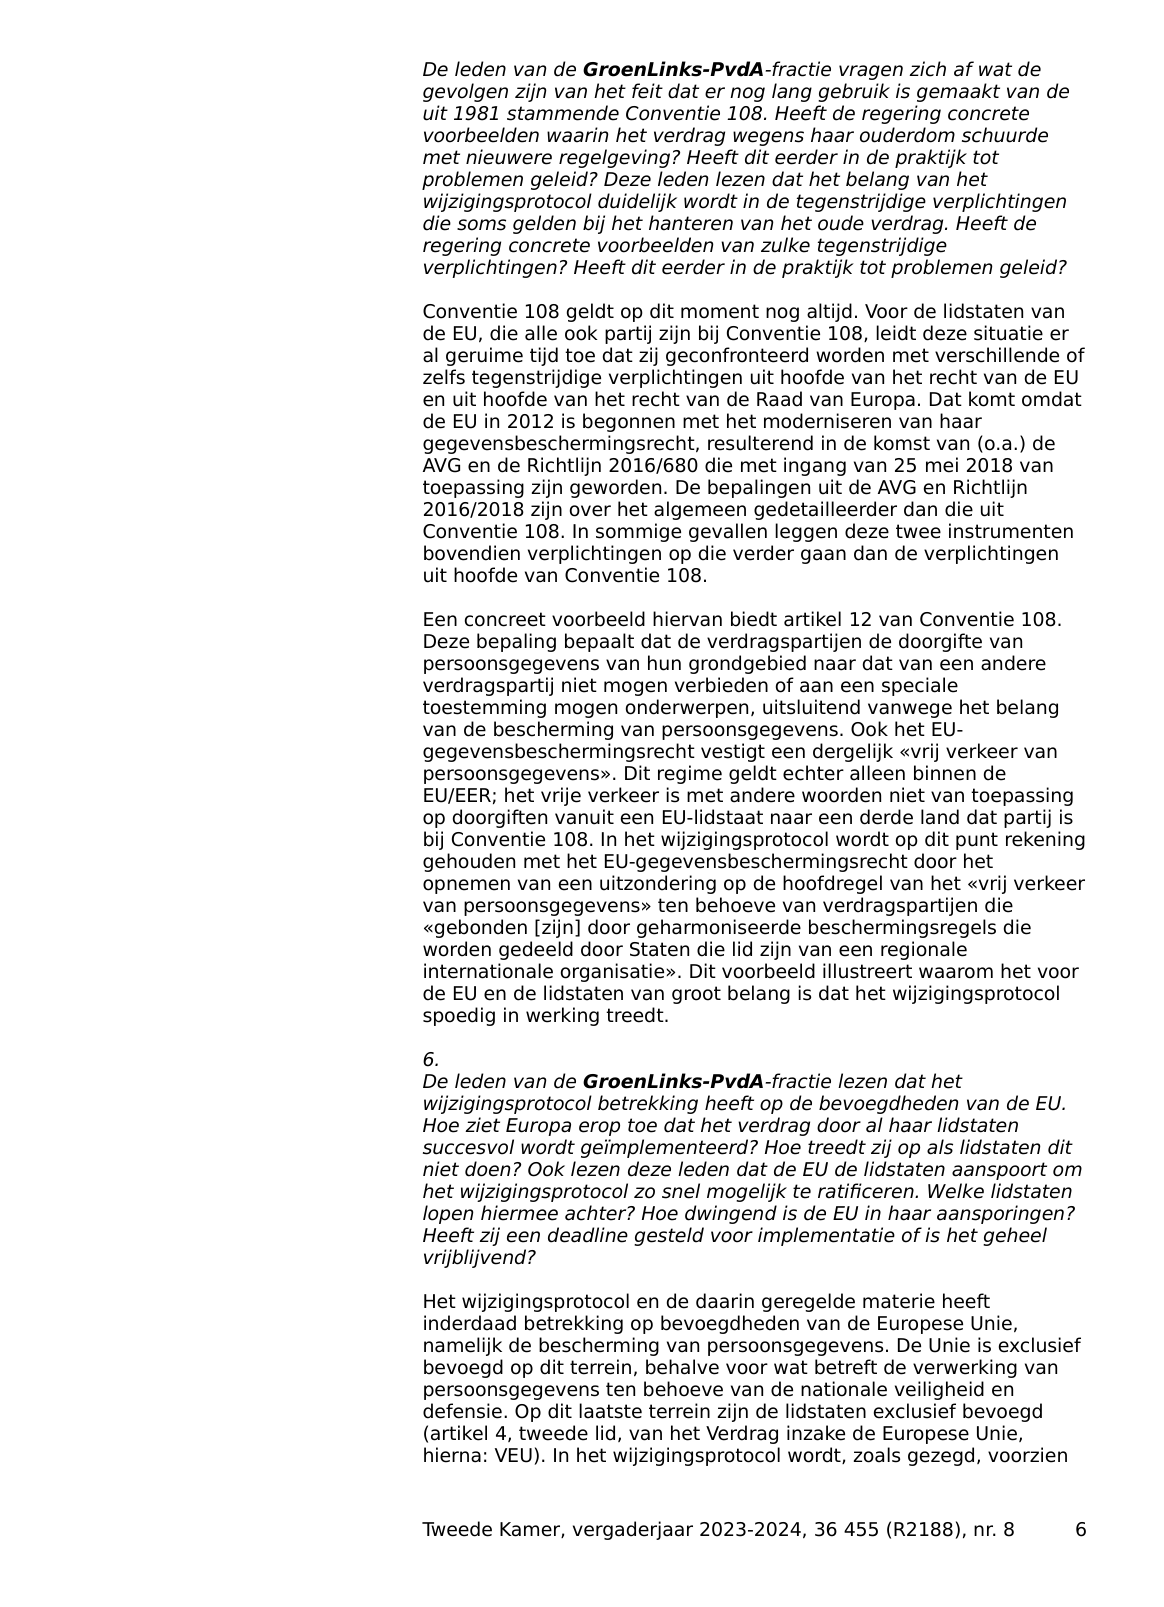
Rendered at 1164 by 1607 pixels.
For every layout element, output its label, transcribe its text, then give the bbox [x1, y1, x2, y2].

text 6. [422, 1049, 1087, 1071]
text Conventie 108 geldt op dit moment nog altijd. Voor de lidstaten van de EU, die alle ook partij zijn bij Conventie 108, leidt deze situatie er al geruime tijd toe dat zij geconfronteerd worden met verschillende of zelfs tegenstrijdige verplichtingen uit hoofde van het recht van de EU en uit hoofde van het recht van de Raad van Europa. Dat komt omdat de EU in 2012 is begonnen met het moderniseren van haar gegevensbeschermingsrecht, resulterend in de komst van (o.a.) de AVG en de Richtlijn 2016/680 die met ingang van 25 mei 2018 van toepassing zijn geworden. De bepalingen uit de AVG en Richtlijn 2016/2018 zijn over het algemeen gedetailleerder dan die uit Conventie 108. In sommige gevallen leggen deze twee instrumenten bovendien verplichtingen op die verder gaan dan de verplichtingen uit hoofde van Conventie 108. [422, 301, 1087, 587]
text De leden van de GroenLinks-PvdA-fractie vragen zich af wat de gevolgen zijn van het feit dat er nog lang gebruik is gemaakt van de uit 1981 stammende Conventie 108. Heeft de regering concrete voorbeelden waarin het verdrag wegens haar ouderdom schuurde met nieuwere regelgeving? Heeft dit eerder in de praktijk tot problemen geleid? Deze leden lezen dat het belang van het wijzigingsprotocol duidelijk wordt in de tegenstrijdige verplichtingen die soms gelden bij het hanteren van het oude verdrag. Heeft de regering concrete voorbeelden van zulke tegenstrijdige verplichtingen? Heeft dit eerder in de praktijk tot problemen geleid? [422, 59, 1087, 279]
text De leden van de GroenLinks-PvdA-fractie lezen dat het wijzigingsprotocol betrekking heeft op de bevoegdheden van de EU. Hoe ziet Europa erop toe dat het verdrag door al haar lidstaten succesvol wordt geïmplementeerd? Hoe treedt zij op als lidstaten dit niet doen? Ook lezen deze leden dat de EU de lidstaten aanspoort om het wijzigingsprotocol zo snel mogelijk te ratificeren. Welke lidstaten lopen hiermee achter? Hoe dwingend is de EU in haar aansporingen? Heeft zij een deadline gesteld voor implementatie of is het geheel vrijblijvend? [422, 1071, 1087, 1268]
text Het wijzigingsprotocol en de daarin geregelde materie heeft inderdaad betrekking op bevoegdheden van de Europese Unie, namelijk de bescherming van persoonsgegevens. De Unie is exclusief bevoegd op dit terrein, behalve voor wat betreft de verwerking van persoonsgegevens ten behoeve van de nationale veiligheid en defensie. Op dit laatste terrein zijn de lidstaten exclusief bevoegd (artikel 4, tweede lid, van het Verdrag inzake de Europese Unie, hierna: VEU). In het wijzigingsprotocol wordt, zoals gezegd, voorzien [422, 1291, 1087, 1467]
text Een concreet voorbeeld hiervan biedt artikel 12 van Conventie 108. Deze bepaling bepaalt dat de verdragspartijen de doorgifte van persoonsgegevens van hun grondgebied naar dat van een andere verdragspartij niet mogen verbieden of aan een speciale toestemming mogen onderwerpen, uitsluitend vanwege het belang van de bescherming van persoonsgegevens. Ook het EU-gegevensbeschermingsrecht vestigt een dergelijk «vrij verkeer van persoonsgegevens». Dit regime geldt echter alleen binnen de EU/EER; het vrije verkeer is met andere woorden niet van toepassing op doorgiften vanuit een EU-lidstaat naar een derde land dat partij is bij Conventie 108. In het wijzigingsprotocol wordt op dit punt rekening gehouden met het EU-gegevensbeschermingsrecht door het opnemen van een uitzondering op de hoofdregel van het «vrij verkeer van persoonsgegevens» ten behoeve van verdragspartijen die «gebonden [zijn] door geharmoniseerde beschermingsregels die worden gedeeld door Staten die lid zijn van een regionale internationale organisatie». Dit voorbeeld illustreert waarom het voor de EU en de lidstaten van groot belang is dat het wijzigingsprotocol spoedig in werking treedt. [422, 609, 1087, 1027]
